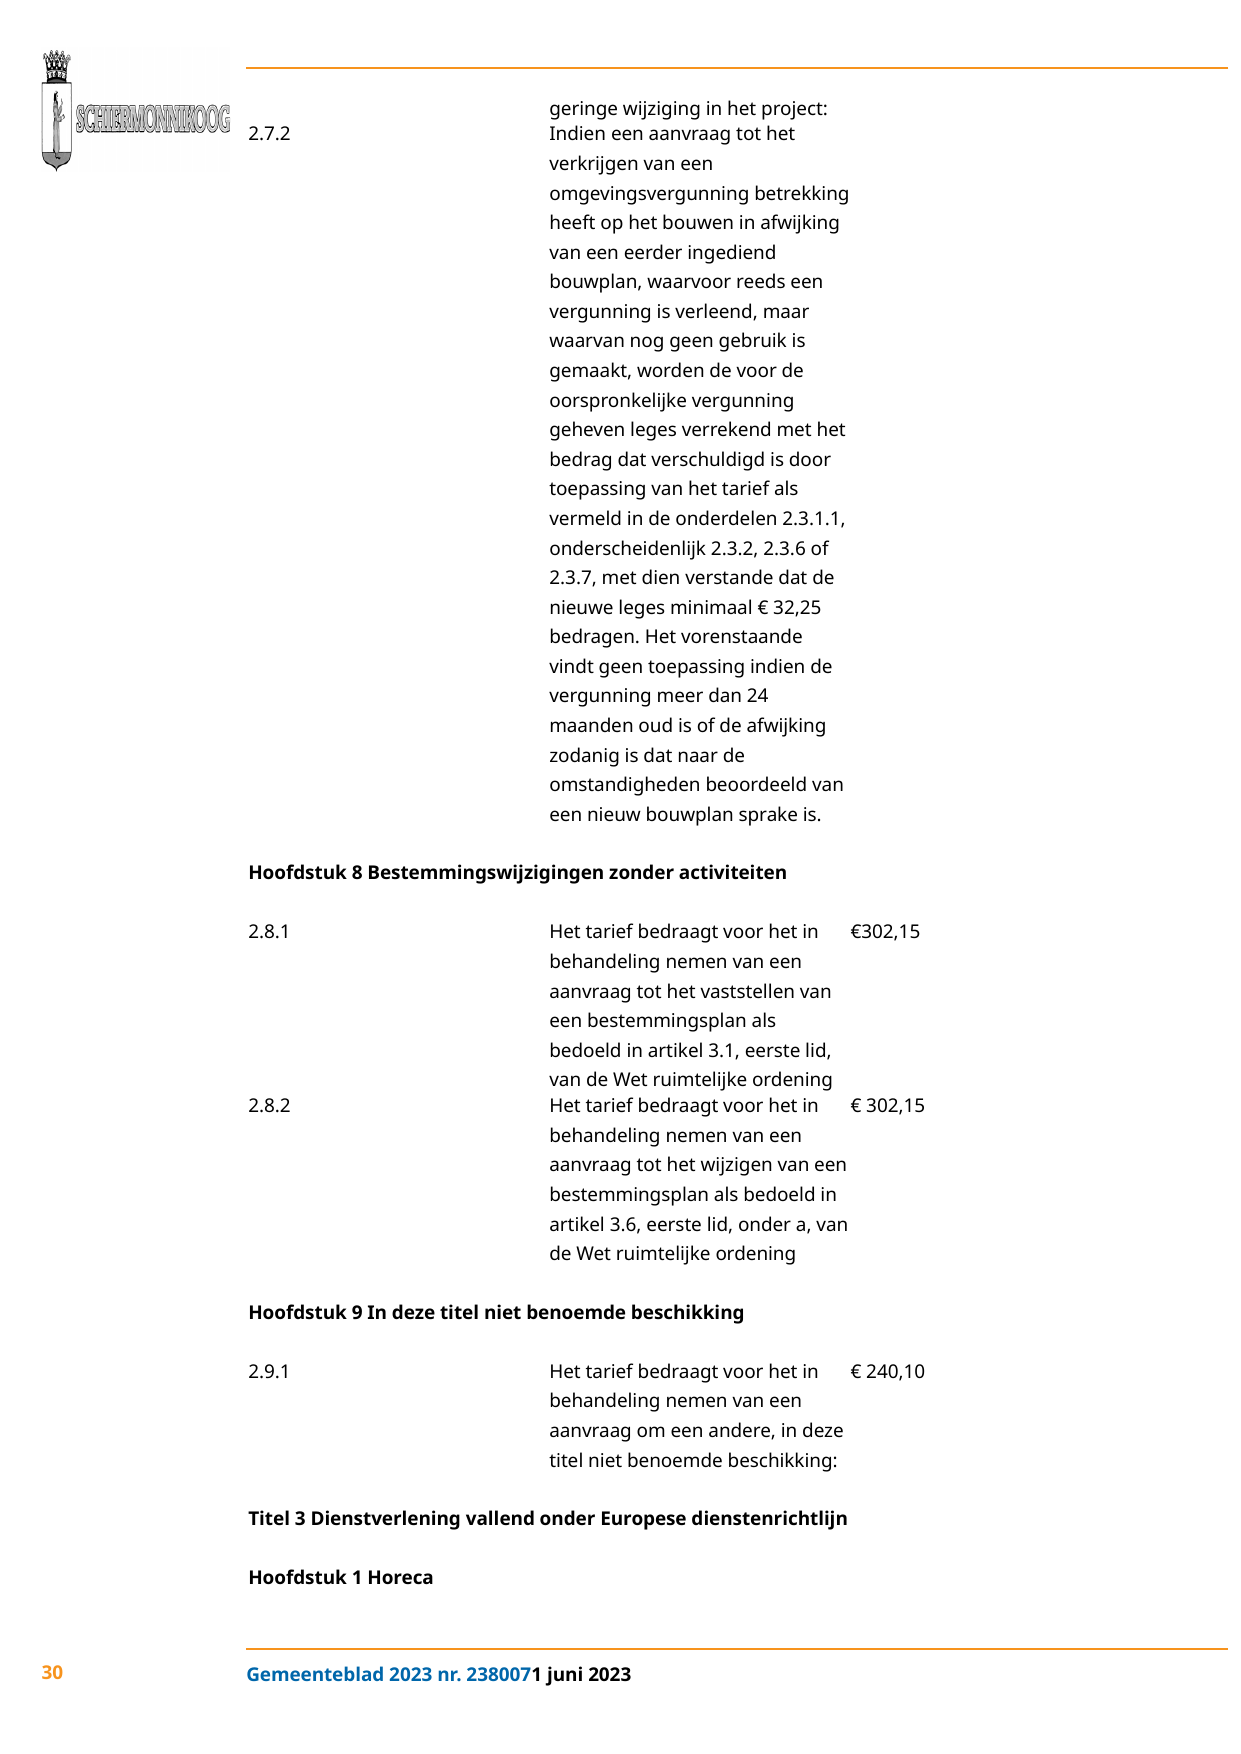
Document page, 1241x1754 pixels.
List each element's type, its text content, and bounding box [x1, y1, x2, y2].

table_header Het tarief bedraagt voor het in behandeling nemen van een aanvraag om een andere, in deze titel niet benoemde beschikking: [549, 1358, 850, 1473]
table_cell € 302,15 [850, 1093, 1152, 1266]
table_cell Het tarief bedraagt voor het in behandeling nemen van een aanvraag tot het wijzigen van een bestemmingsplan als bedoeld in artikel 3.6, eerste lid, onder a, van de Wet ruimtelijke ordening [549, 1093, 850, 1266]
table_header €302,15 [850, 919, 1152, 1092]
text Hoofdstuk 1 Horeca [248, 1564, 1152, 1590]
table_header Het tarief bedraagt voor het in behandeling nemen van een aanvraag tot het vaststellen van een bestemmingsplan als bedoeld in artikel 3.1, eerste lid, van de Wet ruimtelijke ordening [549, 919, 850, 1092]
table_cell [850, 121, 1152, 827]
table_header [248, 95, 549, 121]
picture [41, 47, 231, 172]
table_header € 240,10 [850, 1358, 1152, 1473]
table_cell 2.7.2 [248, 121, 549, 827]
text Titel 3 Dienstverlening vallend onder Europese dienstenrichtlijn [248, 1505, 1152, 1531]
table_header 2.9.1 [248, 1358, 549, 1473]
table_cell Indien een aanvraag tot het verkrijgen van een omgevingsvergunning betrekking heeft op het bouwen in afwijking van een eerder ingediend bouwplan, waarvoor reeds een vergunning is verleend, maar waarvan nog geen gebruik is gemaakt, worden de voor de oorspronkelijke vergunning geheven leges verrekend met het bedrag dat verschuldigd is door toepassing van het tarief als vermeld in de onderdelen 2.3.1.1, onderscheidenlijk 2.3.2, 2.3.6 of 2.3.7, met dien verstande dat de nieuwe leges minimaal € 32,25 bedragen. Het vorenstaande vindt geen toepassing indien de vergunning meer dan 24 maanden oud is of de afwijking zodanig is dat naar de omstandigheden beoordeeld van een nieuw bouwplan sprake is. [549, 121, 850, 827]
text Hoofdstuk 8 Bestemmingswijzigingen zonder activiteiten [248, 859, 1152, 885]
table_header 2.8.1 [248, 919, 549, 1092]
table_header [850, 95, 1152, 121]
table_header geringe wijziging in het project: [549, 95, 850, 121]
text Hoofdstuk 9 In deze titel niet benoemde beschikking [248, 1299, 1152, 1324]
table_cell 2.8.2 [248, 1093, 549, 1266]
